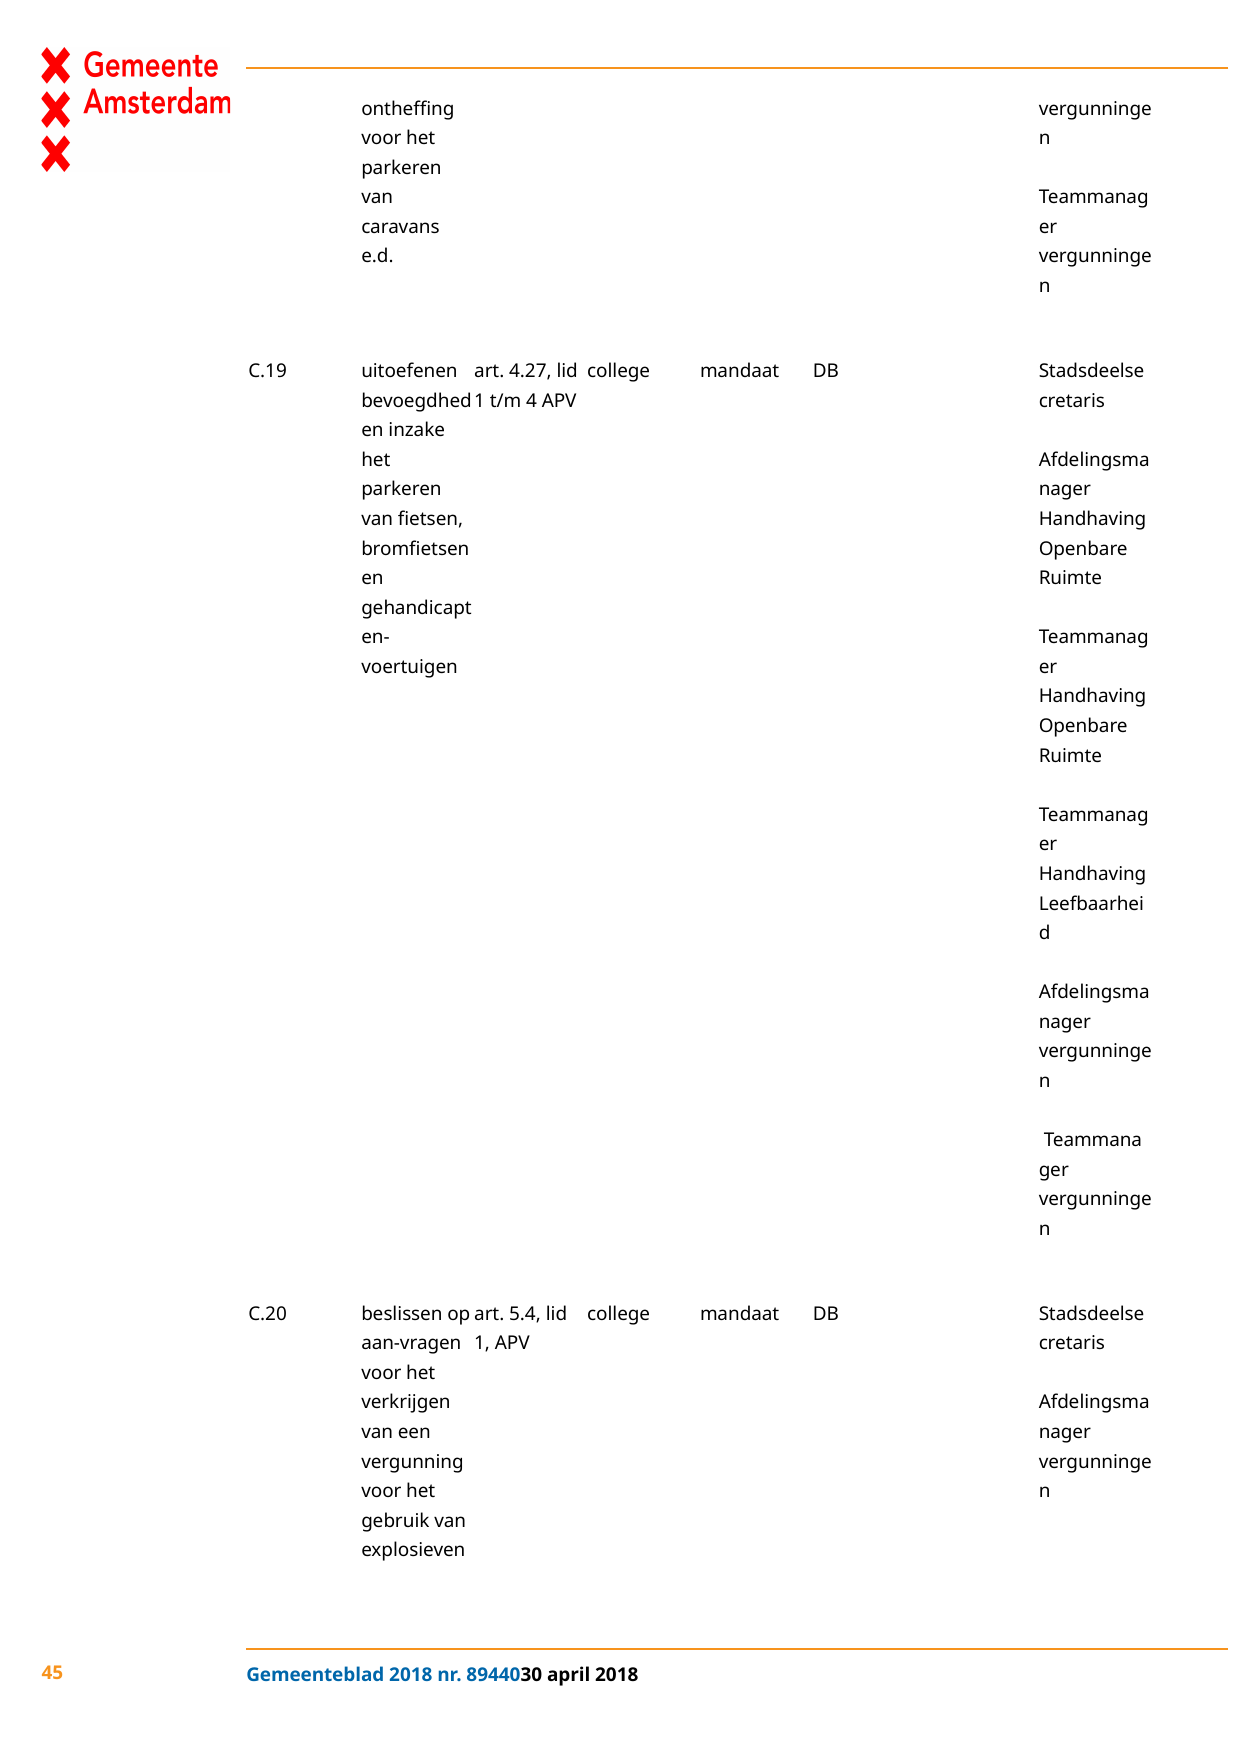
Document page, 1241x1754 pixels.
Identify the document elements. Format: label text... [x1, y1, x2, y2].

table_cell beslissen op aan-vragen voor het verkrijgen van een vergunning voor het gebruik van explosieven [361, 1270, 474, 1592]
table_cell mandaat [700, 328, 813, 1270]
table_cell mandaat [700, 1270, 813, 1592]
table_cell college [587, 328, 700, 1270]
picture [41, 47, 231, 172]
table_cell [813, 95, 926, 328]
table_cell [248, 95, 361, 328]
table_cell DB [813, 328, 926, 1270]
table_cell art. 4.27, lid 1 t/m 4 APV [474, 328, 587, 1270]
table_cell [474, 95, 587, 328]
table_cell Stadsdeelsecretaris Afdelingsmanager vergunningen [1039, 1270, 1152, 1592]
table_cell DB [813, 1270, 926, 1592]
table_cell [700, 95, 813, 328]
table_cell uitoefenen bevoegdheden inzake het parkeren van fietsen, bromfietsen en gehandicapten-voertuigen [361, 328, 474, 1270]
table_cell Stadsdeelsecretaris Afdelingsmanager Handhaving Openbare Ruimte Teammanager Handhaving Openbare Ruimte Teammanager Handhaving Leefbaarheid Afdelingsmanager vergunningen Teammanager vergunningen [1039, 328, 1152, 1270]
table_cell C.20 [248, 1270, 361, 1592]
table_cell college [587, 1270, 700, 1592]
table_cell vergunningen Teammanager vergunningen [1039, 95, 1152, 328]
table_cell [926, 1270, 1038, 1592]
table_cell [587, 95, 700, 328]
table_cell ontheffing voor het parkeren van caravans e.d. [361, 95, 474, 328]
table_cell C.19 [248, 328, 361, 1270]
table_cell [926, 95, 1038, 328]
table_cell [926, 328, 1038, 1270]
table_cell art. 5.4, lid 1, APV [474, 1270, 587, 1592]
